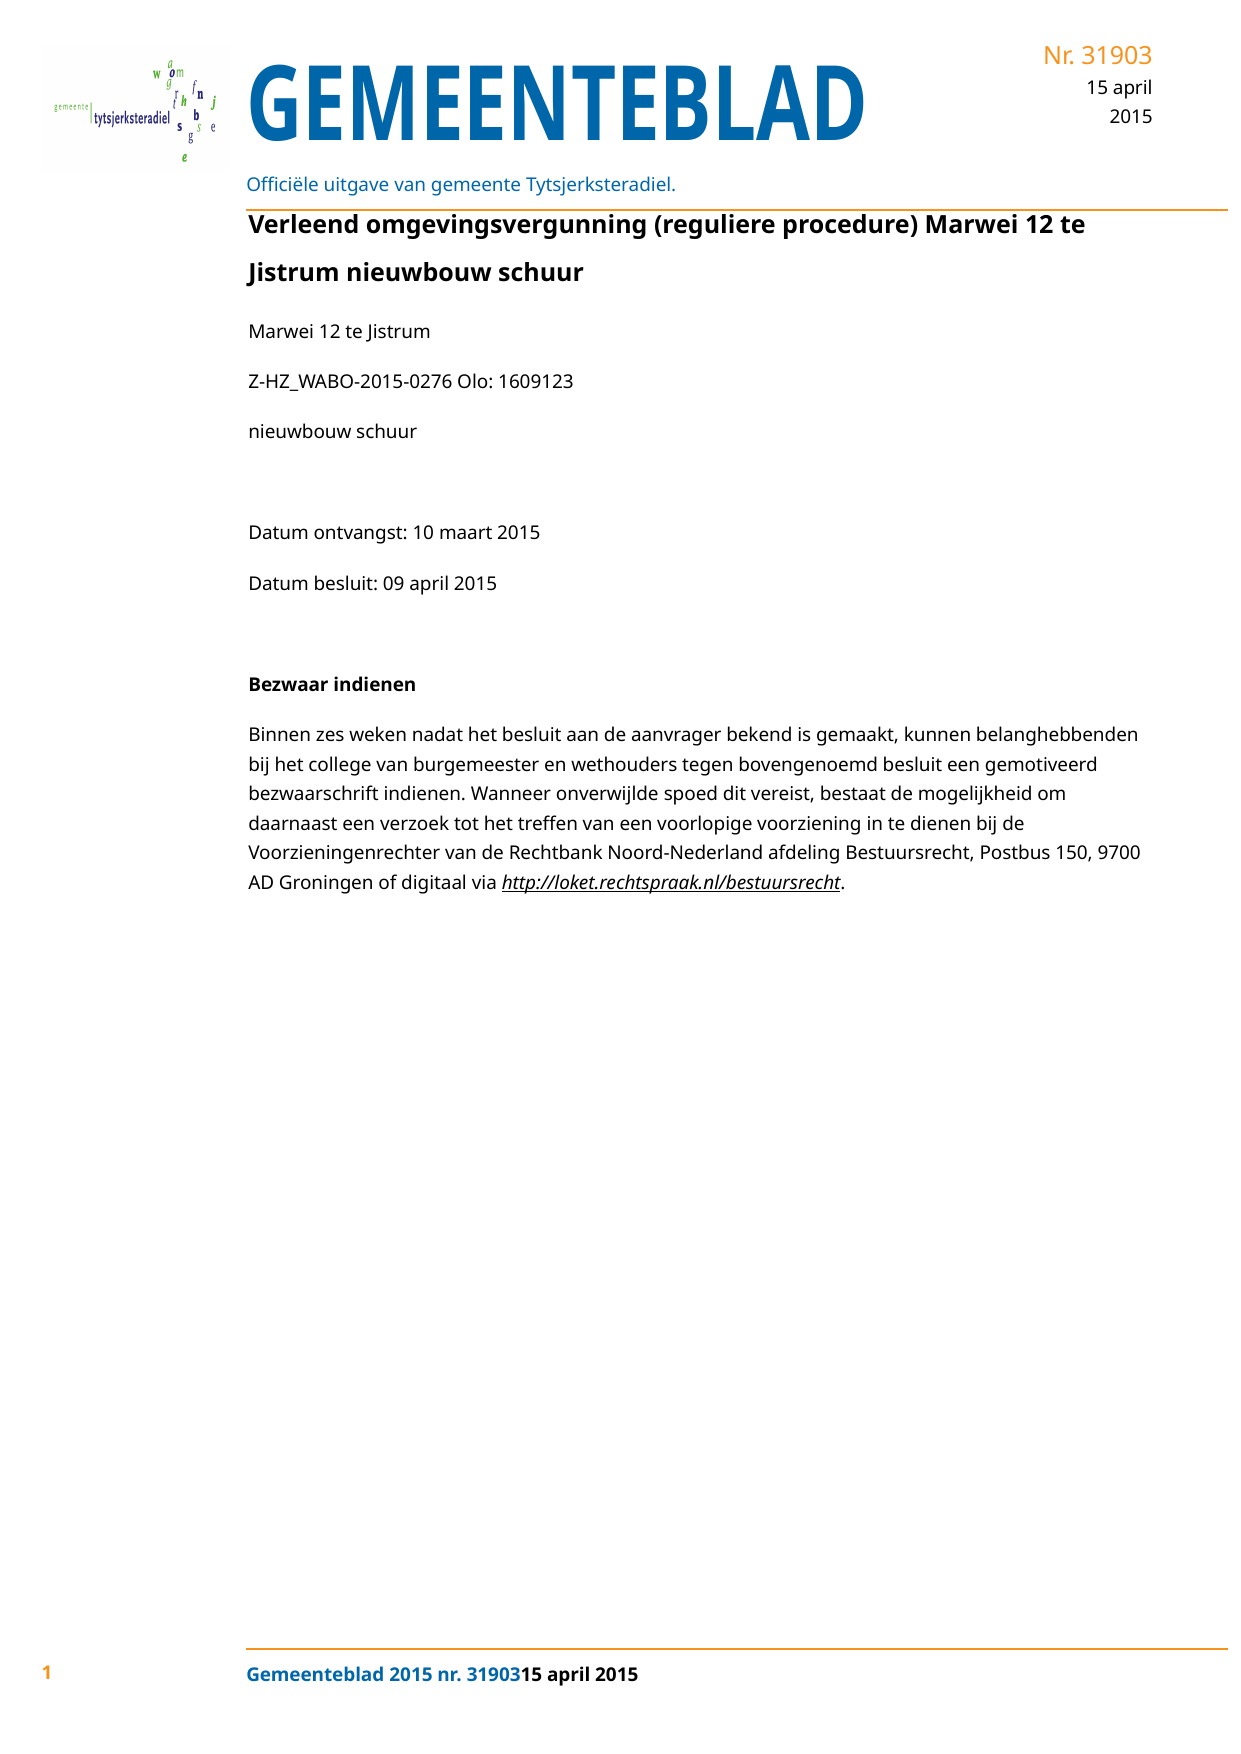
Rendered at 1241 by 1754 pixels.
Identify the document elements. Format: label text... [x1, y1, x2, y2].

text Marwei 12 te Jistrum [248, 318, 1152, 344]
text Binnen zes weken nadat het besluit aan de aanvrager bekend is gemaakt, kunnen belanghebbenden bij het college van burgemeester en wethouders tegen bovengenoemd besluit een gemotiveerd bezwaarschrift indienen. Wanneer onverwijlde spoed dit vereist, bestaat de mogelijkheid om daarnaast een verzoek tot het treffen van een voorlopige voorziening in te dienen bij de Voorzieningenrechter van de Rechtbank Noord-Nederland afdeling Bestuursrecht, Postbus 150, 9700 AD Groningen of digitaal via http://loket.rechtspraak.nl/bestuursrecht. [248, 721, 1152, 895]
text Datum ontvangst: 10 maart 2015 [248, 519, 1152, 545]
text Bezwaar indienen [248, 671, 1152, 697]
text nieuwbouw schuur [248, 419, 1152, 444]
text Z-HZ_WABO-2015-0276 Olo: 1609123 [248, 368, 1152, 394]
picture [41, 47, 231, 172]
text Datum besluit: 09 april 2015 [248, 570, 1152, 596]
text Verleend omgevingsvergunning (reguliere procedure) Marwei 12 te Jistrum nieuwbouw schuur [248, 211, 1152, 288]
